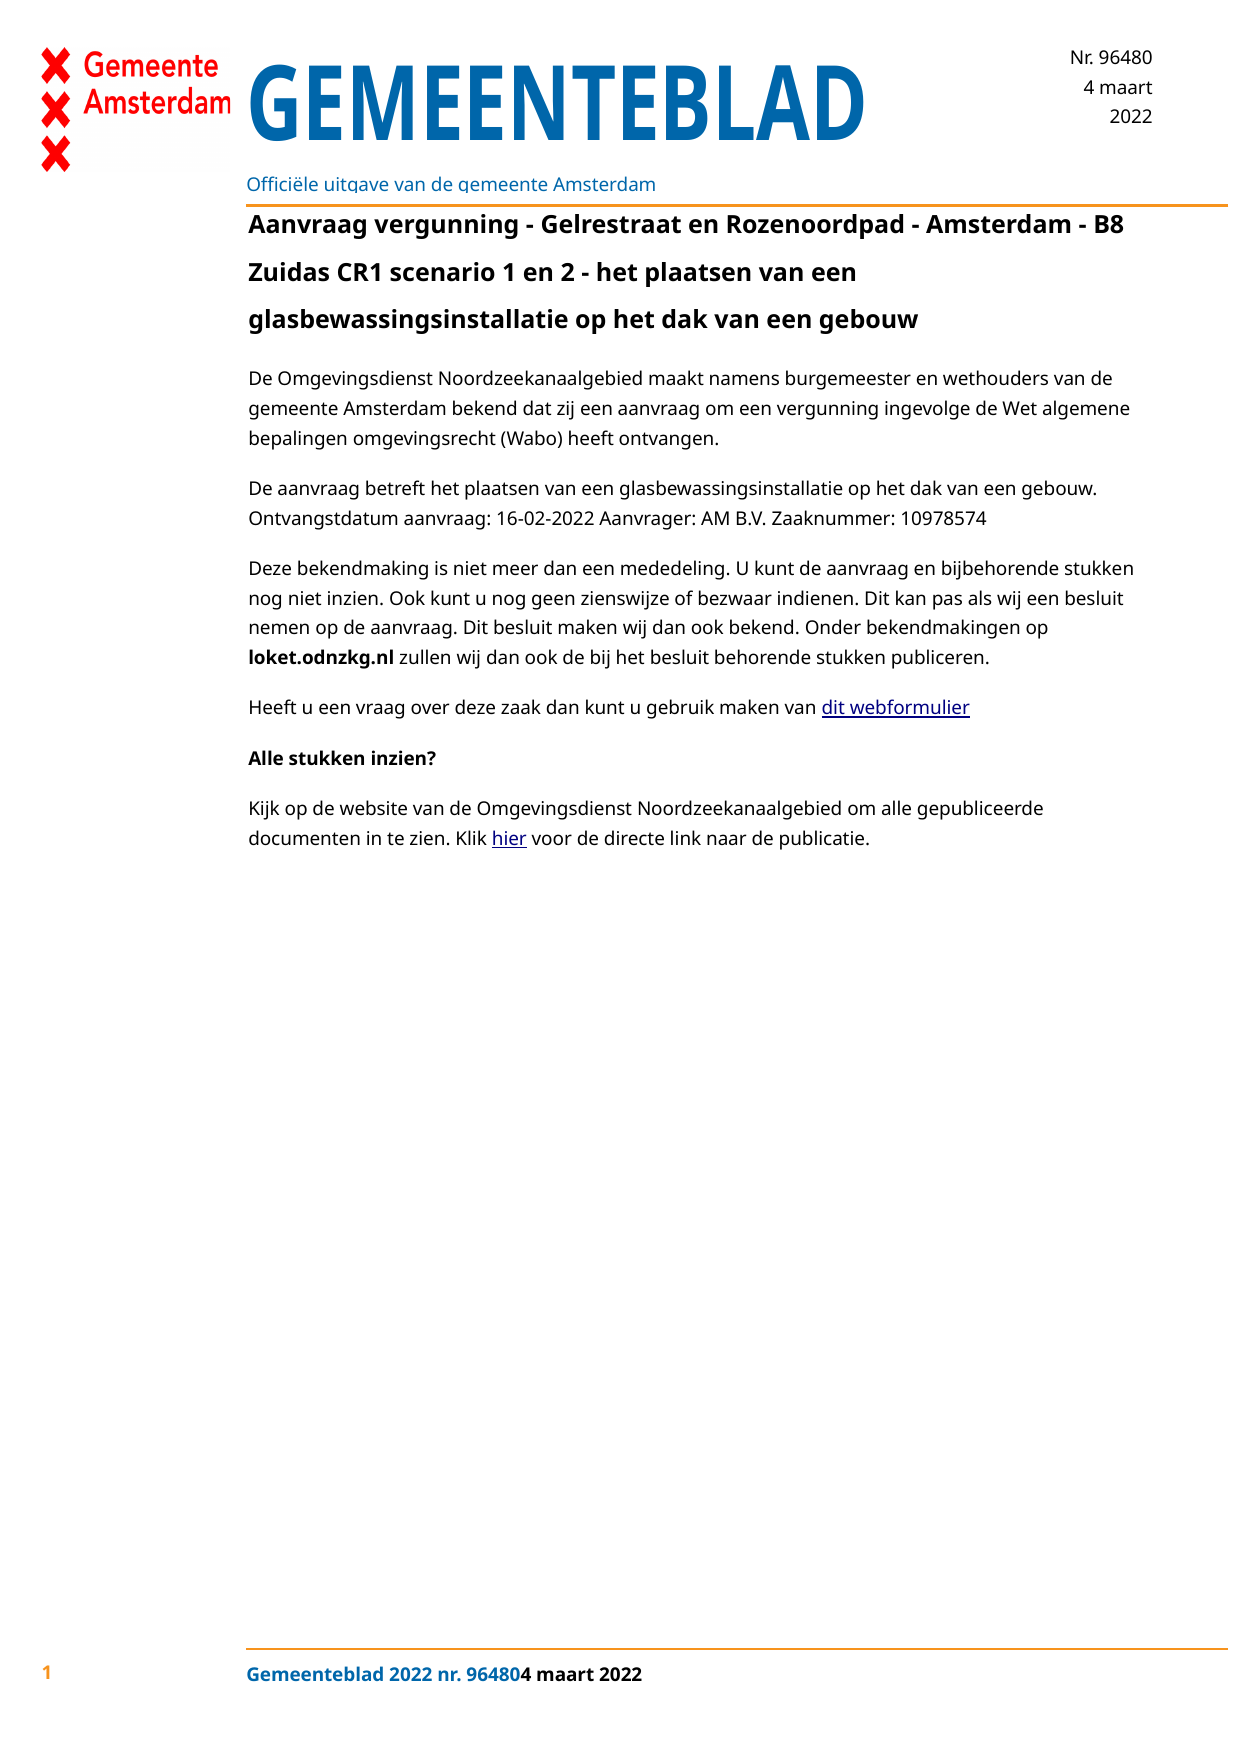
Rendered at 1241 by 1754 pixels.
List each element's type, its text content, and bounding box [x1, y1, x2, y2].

picture [41, 47, 231, 172]
text Aanvraag vergunning - Gelrestraat en Rozenoordpad - Amsterdam - B8 Zuidas CR1 scenario 1 en 2 - het plaatsen van een glasbewassingsinstallatie op het dak van een gebouw [248, 207, 1152, 336]
text Alle stukken inzien? [248, 745, 1152, 770]
text De aanvraag betreft het plaatsen van een glasbewassingsinstallatie op het dak van een gebouw. Ontvangstdatum aanvraag: 16-02-2022 Aanvrager: AM B.V. Zaaknummer: 10978574 [248, 475, 1152, 530]
text Heeft u een vraag over deze zaak dan kunt u gebruik maken van dit webformulier [248, 694, 1152, 720]
text De Omgevingsdienst Noordzeekanaalgebied maakt namens burgemeester en wethouders van de gemeente Amsterdam bekend dat zij een aanvraag om een vergunning ingevolge de Wet algemene bepalingen omgevingsrecht (Wabo) heeft ontvangen. [248, 366, 1152, 450]
text Deze bekendmaking is niet meer dan een mededeling. U kunt de aanvraag en bijbehorende stukken nog niet inzien. Ook kunt u nog geen zienswijze of bezwaar indienen. Dit kan pas als wij een besluit nemen op de aanvraag. Dit besluit maken wij dan ook bekend. Onder bekendmakingen op loket.odnzkg.nl zullen wij dan ook de bij het besluit behorende stukken publiceren. [248, 555, 1152, 669]
text Kijk op de website van de Omgevingsdienst Noordzeekanaalgebied om alle gepubliceerde documenten in te zien. Klik hier voor de directe link naar de publicatie. [248, 795, 1152, 850]
